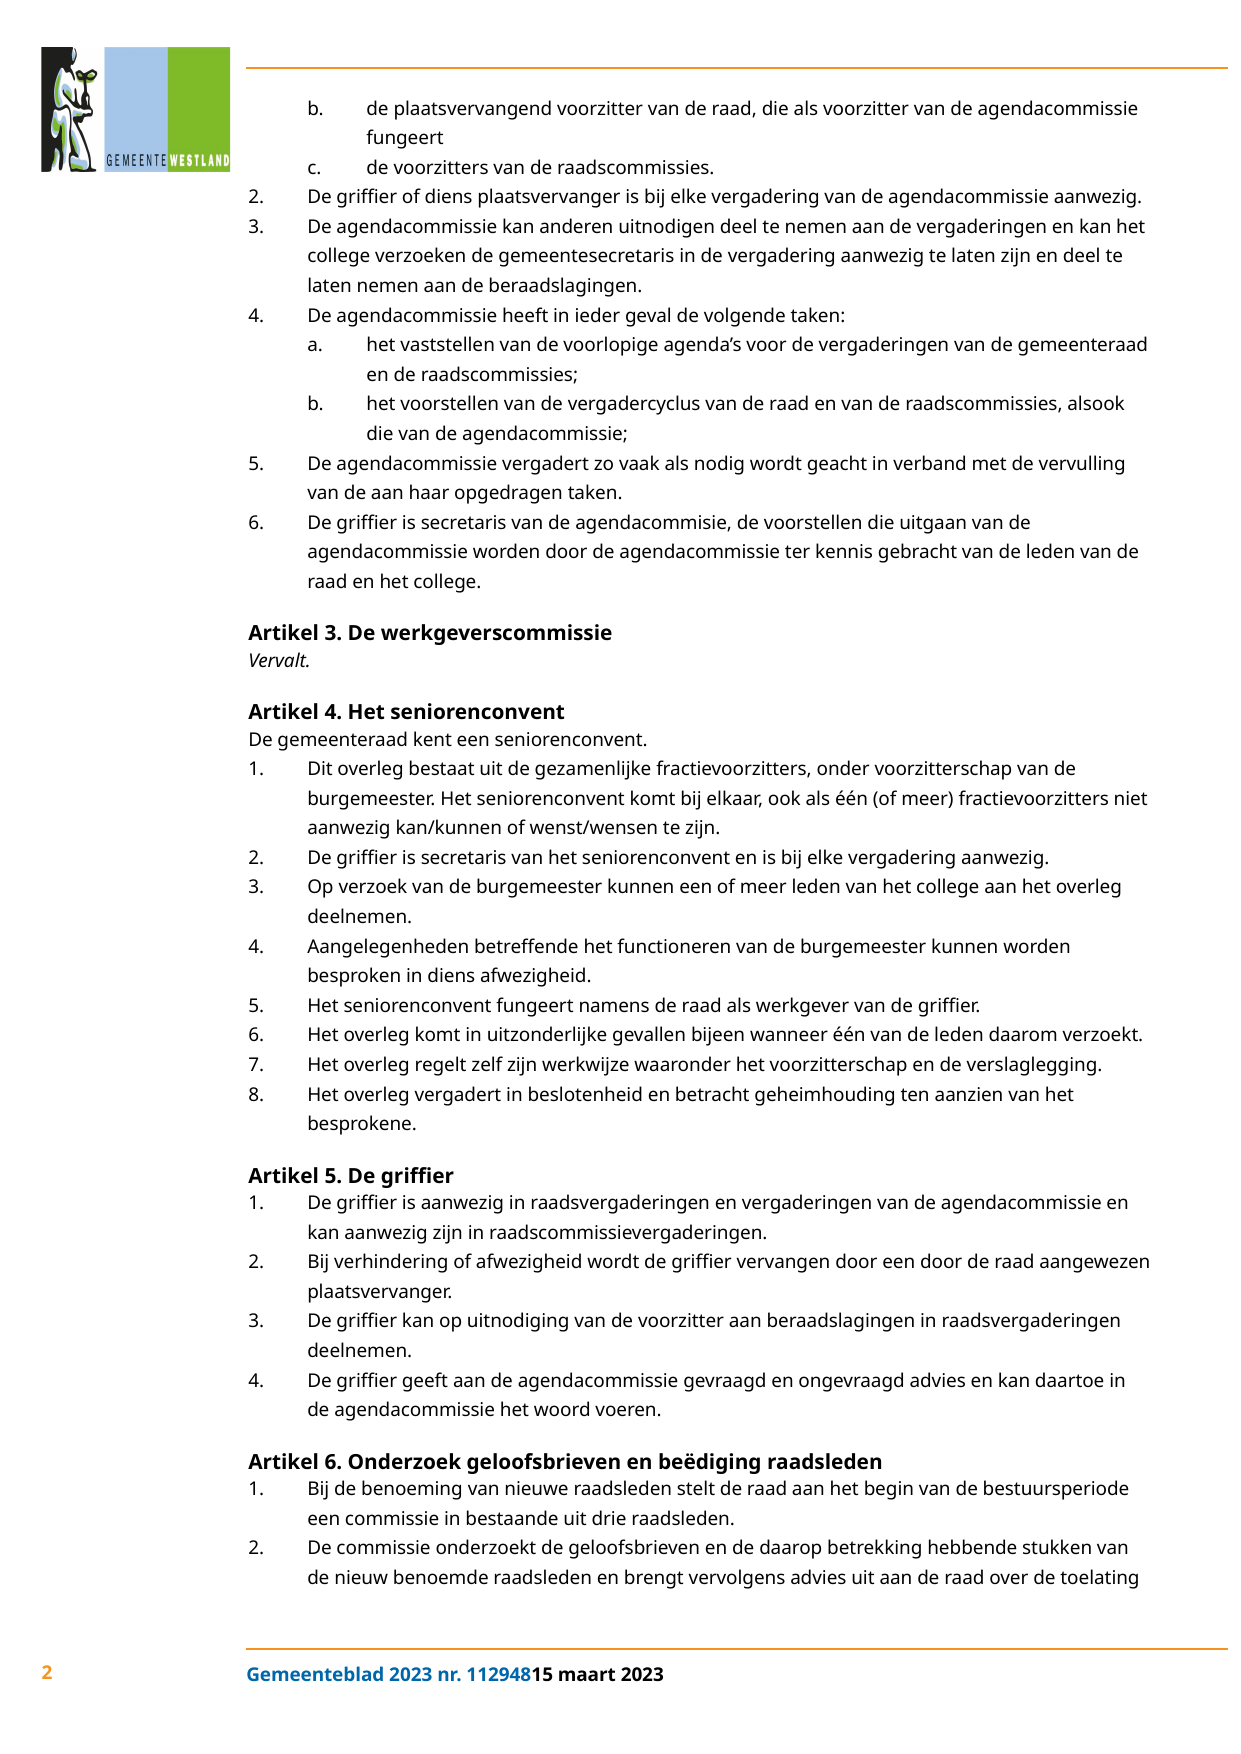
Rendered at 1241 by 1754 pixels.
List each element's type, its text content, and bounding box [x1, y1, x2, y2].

list Het overleg regelt zelf zijn werkwijze waaronder het voorzitterschap en de verslaglegging. [248, 1051, 1152, 1077]
list Het overleg komt in uitzonderlijke gevallen bijeen wanneer één van de leden daarom verzoekt. [248, 1022, 1152, 1047]
list Bij de benoeming van nieuwe raadsleden stelt de raad aan het begin van de bestuursperiode een commissie in bestaande uit drie raadsleden. [248, 1475, 1152, 1531]
list De griffier kan op uitnodiging van de voorzitter aan beraadslagingen in raadsvergaderingen deelnemen. [248, 1308, 1152, 1363]
list de plaatsvervangend voorzitter van de raad, die als voorzitter van de agendacommissie fungeert [307, 95, 1152, 150]
list Aangelegenheden betreffende het functioneren van de burgemeester kunnen worden besproken in diens afwezigheid. [248, 933, 1152, 988]
list Het seniorenconvent fungeert namens de raad als werkgever van de griffier. [248, 992, 1152, 1018]
list de voorzitters van de raadscommissies. [307, 154, 1152, 180]
list De griffier is secretaris van het seniorenconvent en is bij elke vergadering aanwezig. [248, 844, 1152, 870]
list Dit overleg bestaat uit de gezamenlijke fractievoorzitters, onder voorzitterschap van de burgemeester. Het seniorenconvent komt bij elkaar, ook als één (of meer) fractievoorzitters niet aanwezig kan/kunnen of wenst/wensen te zijn. [248, 755, 1152, 840]
text Artikel 3. De werkgeverscommissie [248, 618, 1152, 647]
list De commissie onderzoekt de geloofsbrieven en de daarop betrekking hebbende stukken van de nieuw benoemde raadsleden en brengt vervolgens advies uit aan de raad over de toelating [248, 1534, 1152, 1590]
list De agendacommissie heeft in ieder geval de volgende taken: [248, 302, 1152, 328]
picture [41, 47, 231, 172]
text Artikel 4. Het seniorenconvent [248, 697, 1152, 726]
list het voorstellen van de vergadercyclus van de raad en van de raadscommissies, alsook die van de agendacommissie; [307, 391, 1152, 446]
list Op verzoek van de burgemeester kunnen een of meer leden van het college aan het overleg deelnemen. [248, 874, 1152, 929]
text Artikel 6. Onderzoek geloofsbrieven en beëdiging raadsleden [248, 1447, 1152, 1475]
text Vervalt. [248, 647, 1152, 673]
list De griffier is secretaris van de agendacommisie, de voorstellen die uitgaan van de agendacommissie worden door de agendacommissie ter kennis gebracht van de leden van de raad en het college. [248, 509, 1152, 594]
list De griffier geeft aan de agendacommissie gevraagd en ongevraagd advies en kan daartoe in de agendacommissie het woord voeren. [248, 1367, 1152, 1422]
list De griffier is aanwezig in raadsvergaderingen en vergaderingen van de agendacommissie en kan aanwezig zijn in raadscommissievergaderingen. [248, 1189, 1152, 1244]
list Bij verhindering of afwezigheid wordt de griffier vervangen door een door de raad aangewezen plaatsvervanger. [248, 1248, 1152, 1304]
list Het overleg vergadert in beslotenheid en betracht geheimhouding ten aanzien van het besprokene. [248, 1081, 1152, 1136]
text De gemeenteraad kent een seniorenconvent. [248, 726, 1152, 752]
list De griffier of diens plaatsvervanger is bij elke vergadering van de agendacommissie aanwezig. [248, 183, 1152, 209]
text Artikel 5. De griffier [248, 1161, 1152, 1189]
list De agendacommissie vergadert zo vaak als nodig wordt geacht in verband met de vervulling van de aan haar opgedragen taken. [248, 450, 1152, 505]
list het vaststellen van de voorlopige agenda’s voor de vergaderingen van de gemeenteraad en de raadscommissies; [307, 331, 1152, 387]
list De agendacommissie kan anderen uitnodigen deel te nemen aan de vergaderingen en kan het college verzoeken de gemeentesecretaris in de vergadering aanwezig te laten zijn en deel te laten nemen aan de beraadslagingen. [248, 213, 1152, 298]
